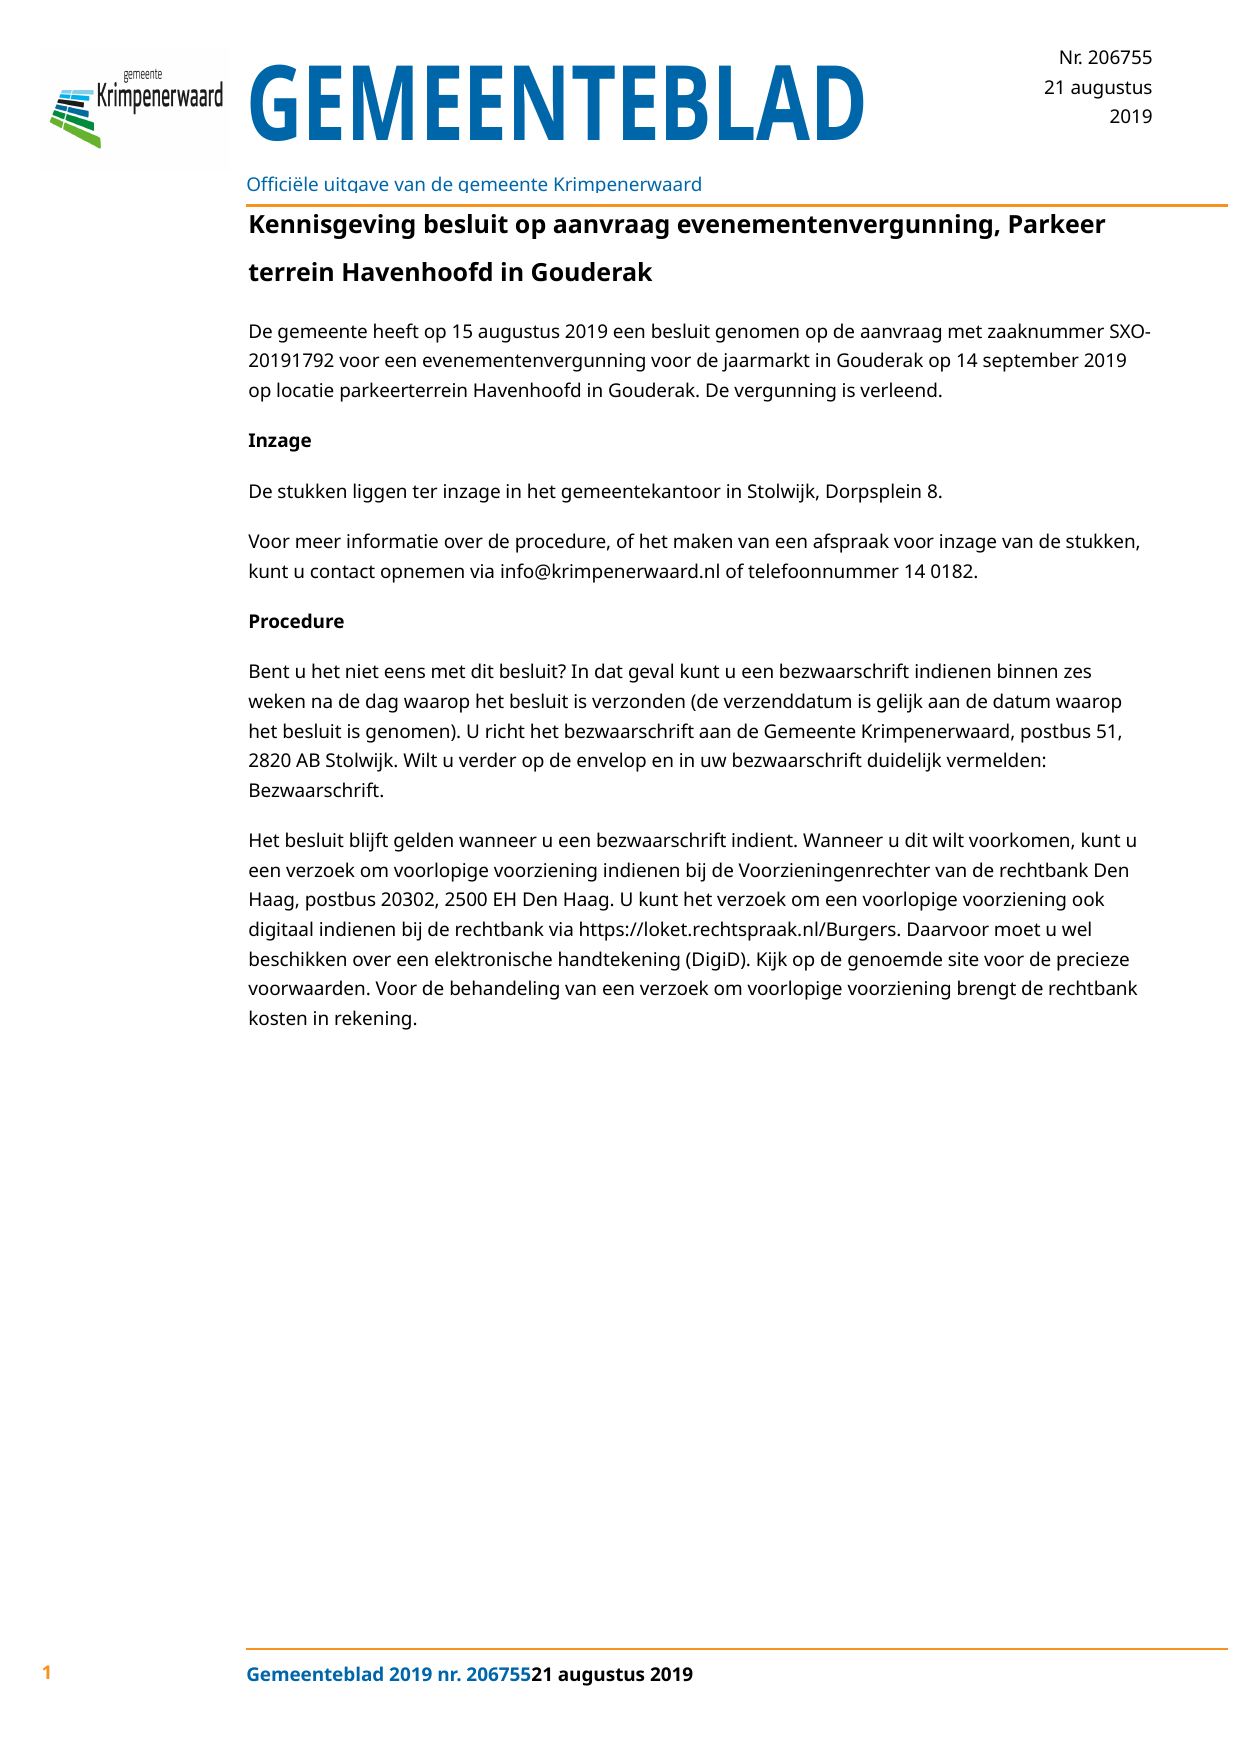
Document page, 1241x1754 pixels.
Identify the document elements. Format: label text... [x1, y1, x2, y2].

text De stukken liggen ter inzage in het gemeentekantoor in Stolwijk, Dorpsplein 8. [248, 478, 1152, 504]
picture [41, 47, 231, 172]
text De gemeente heeft op 15 augustus 2019 een besluit genomen op de aanvraag met zaaknummer SXO-20191792 voor een evenementenvergunning voor de jaarmarkt in Gouderak op 14 september 2019 op locatie parkeerterrein Havenhoofd in Gouderak. De vergunning is verleend. [248, 318, 1152, 403]
text Procedure [248, 608, 1152, 634]
text Inzage [248, 427, 1152, 453]
text Bent u het niet eens met dit besluit? In dat geval kunt u een bezwaarschrift indienen binnen zes weken na de dag waarop het besluit is verzonden (de verzenddatum is gelijk aan de datum waarop het besluit is genomen). U richt het bezwaarschrift aan de Gemeente Krimpenerwaard, postbus 51, 2820 AB Stolwijk. Wilt u verder op de envelop en in uw bezwaarschrift duidelijk vermelden: Bezwaarschrift. [248, 659, 1152, 803]
text Kennisgeving besluit op aanvraag evenementenvergunning, Parkeer terrein Havenhoofd in Gouderak [248, 207, 1152, 288]
text Voor meer informatie over de procedure, of het maken van een afspraak voor inzage van de stukken, kunt u contact opnemen via info@krimpenerwaard.nl of telefoonnummer 14 0182. [248, 528, 1152, 584]
text Het besluit blijft gelden wanneer u een bezwaarschrift indient. Wanneer u dit wilt voorkomen, kunt u een verzoek om voorlopige voorziening indienen bij de Voorzieningenrechter van de rechtbank Den Haag, postbus 20302, 2500 EH Den Haag. U kunt het verzoek om een voorlopige voorziening ook digitaal indienen bij de rechtbank via https://loket.rechtspraak.nl/Burgers. Daarvoor moet u wel beschikken over een elektronische handtekening (DigiD). Kijk op de genoemde site voor de precieze voorwaarden. Voor de behandeling van een verzoek om voorlopige voorziening brengt de rechtbank kosten in rekening. [248, 827, 1152, 1031]
